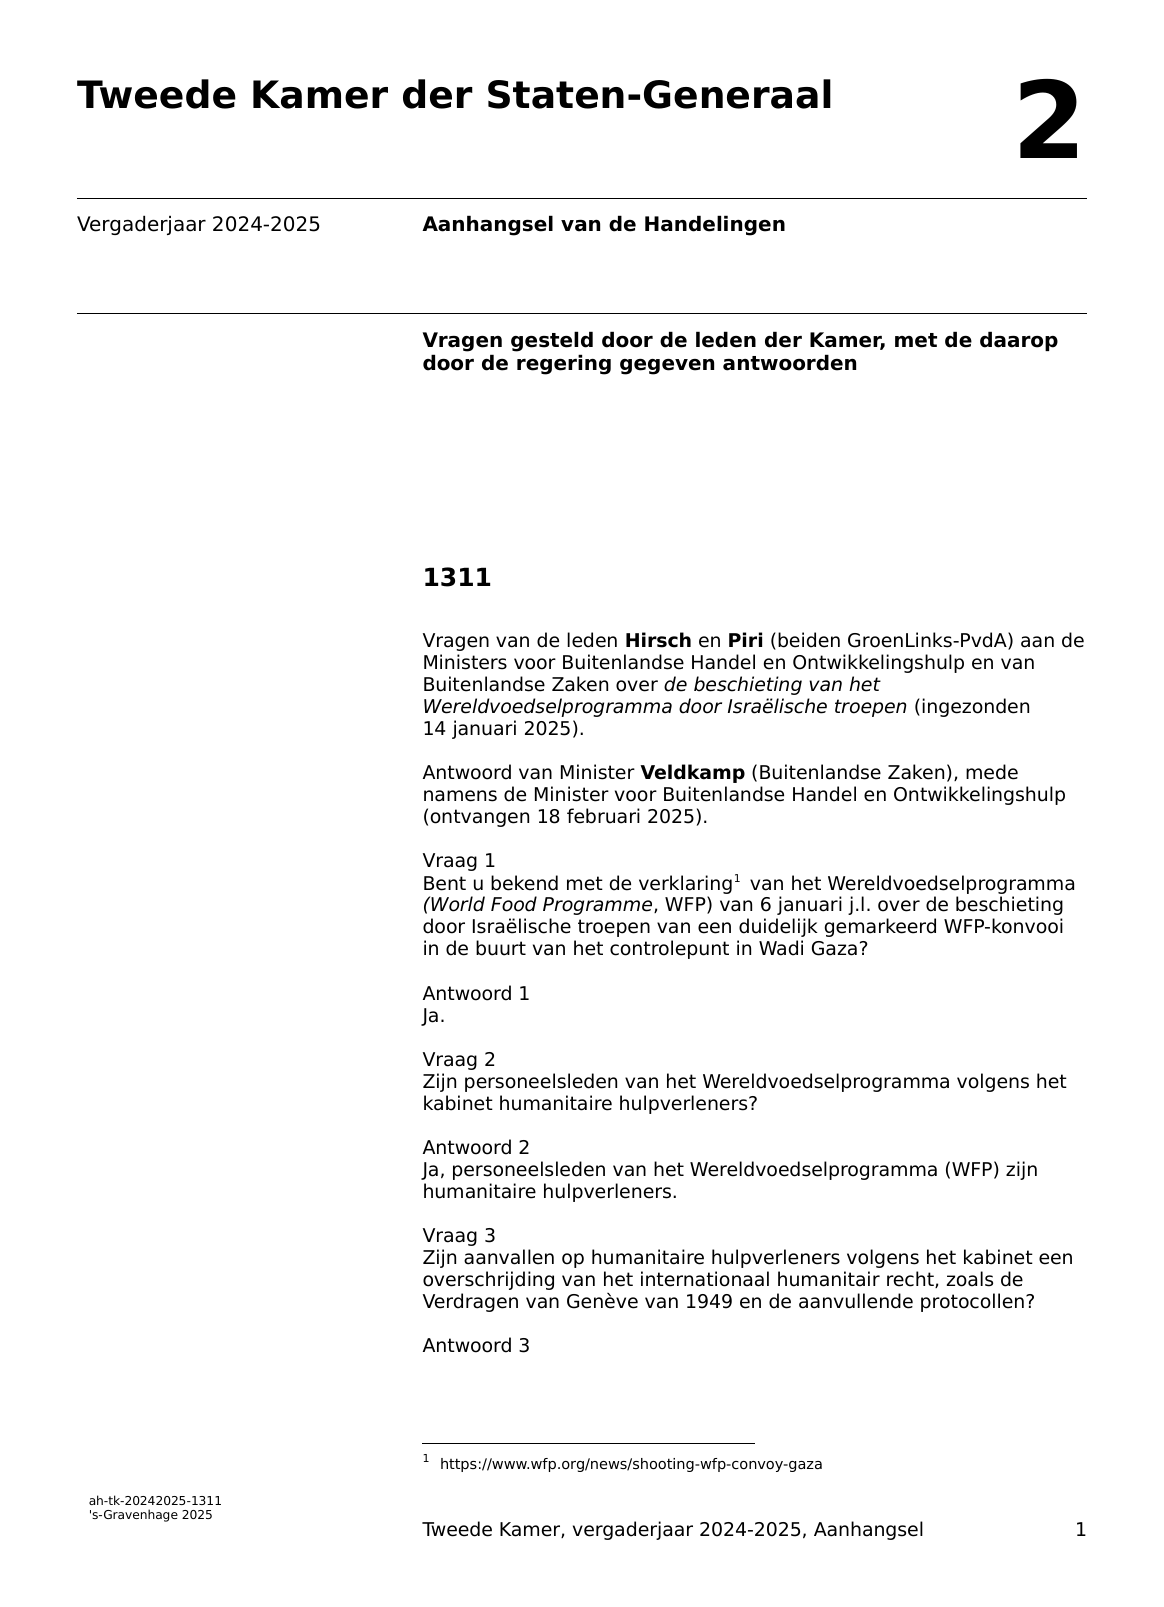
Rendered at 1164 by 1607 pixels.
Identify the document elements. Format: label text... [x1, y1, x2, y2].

text Zijn personeelsleden van het Wereldvoedselprogramma volgens het kabinet humanitaire hulpverleners? [422, 1071, 1087, 1114]
text Vraag 1 [422, 850, 1087, 872]
table_cell [77, 314, 422, 375]
text Ja. [422, 1004, 1087, 1026]
text Ja, personeelsleden van het Wereldvoedselprogramma (WFP) zijn humanitaire hulpverleners. [422, 1159, 1087, 1203]
table_cell Vragen gesteld door de leden der Kamer, met de daarop door de regering gegeven antwoorden [422, 314, 1087, 375]
table_header 2 [886, 59, 1087, 198]
text Antwoord 2 [422, 1137, 1087, 1159]
text Vraag 3 [422, 1225, 1087, 1247]
table_header Tweede Kamer der Staten-Generaal [77, 59, 886, 198]
text 's-Gravenhage 2025 [88, 1508, 323, 1522]
text ah-tk-20242025-1311 [88, 1494, 323, 1508]
text Antwoord van Minister Veldkamp (Buitenlandse Zaken), mede namens de Minister voor Buitenlandse Handel en Ontwikkelingshulp (ontvangen 18 februari 2025). [422, 762, 1087, 828]
text https://www.wfp.org/news/shooting-wfp-convoy-gaza [422, 1452, 1087, 1474]
text Zijn aanvallen op humanitaire hulpverleners volgens het kabinet een overschrijding van het internationaal humanitair recht, zoals de Verdragen van Genève van 1949 en de aanvullende protocollen? [422, 1247, 1087, 1313]
table_cell Aanhangsel van de Handelingen [422, 199, 1087, 313]
text Vragen van de leden Hirsch en Piri (beiden GroenLinks-PvdA) aan de Ministers voor Buitenlandse Handel en Ontwikkelingshulp en van Buitenlandse Zaken over de beschieting van het Wereldvoedselprogramma door Israëlische troepen (ingezonden 14 januari 2025). [422, 630, 1087, 740]
text Vraag 2 [422, 1049, 1087, 1071]
text Bent u bekend met de verklaring van het Wereldvoedselprogramma (World Food Programme, WFP) van 6 januari j.l. over de beschieting door Israëlische troepen van een duidelijk gemarkeerd WFP-konvooi in de buurt van het controlepunt in Wadi Gaza? [422, 872, 1087, 960]
table_cell Vergaderjaar 2024-2025 [77, 199, 422, 313]
text 1311 [422, 563, 1087, 592]
text Antwoord 1 [422, 982, 1087, 1004]
text Antwoord 3 [422, 1335, 1087, 1357]
